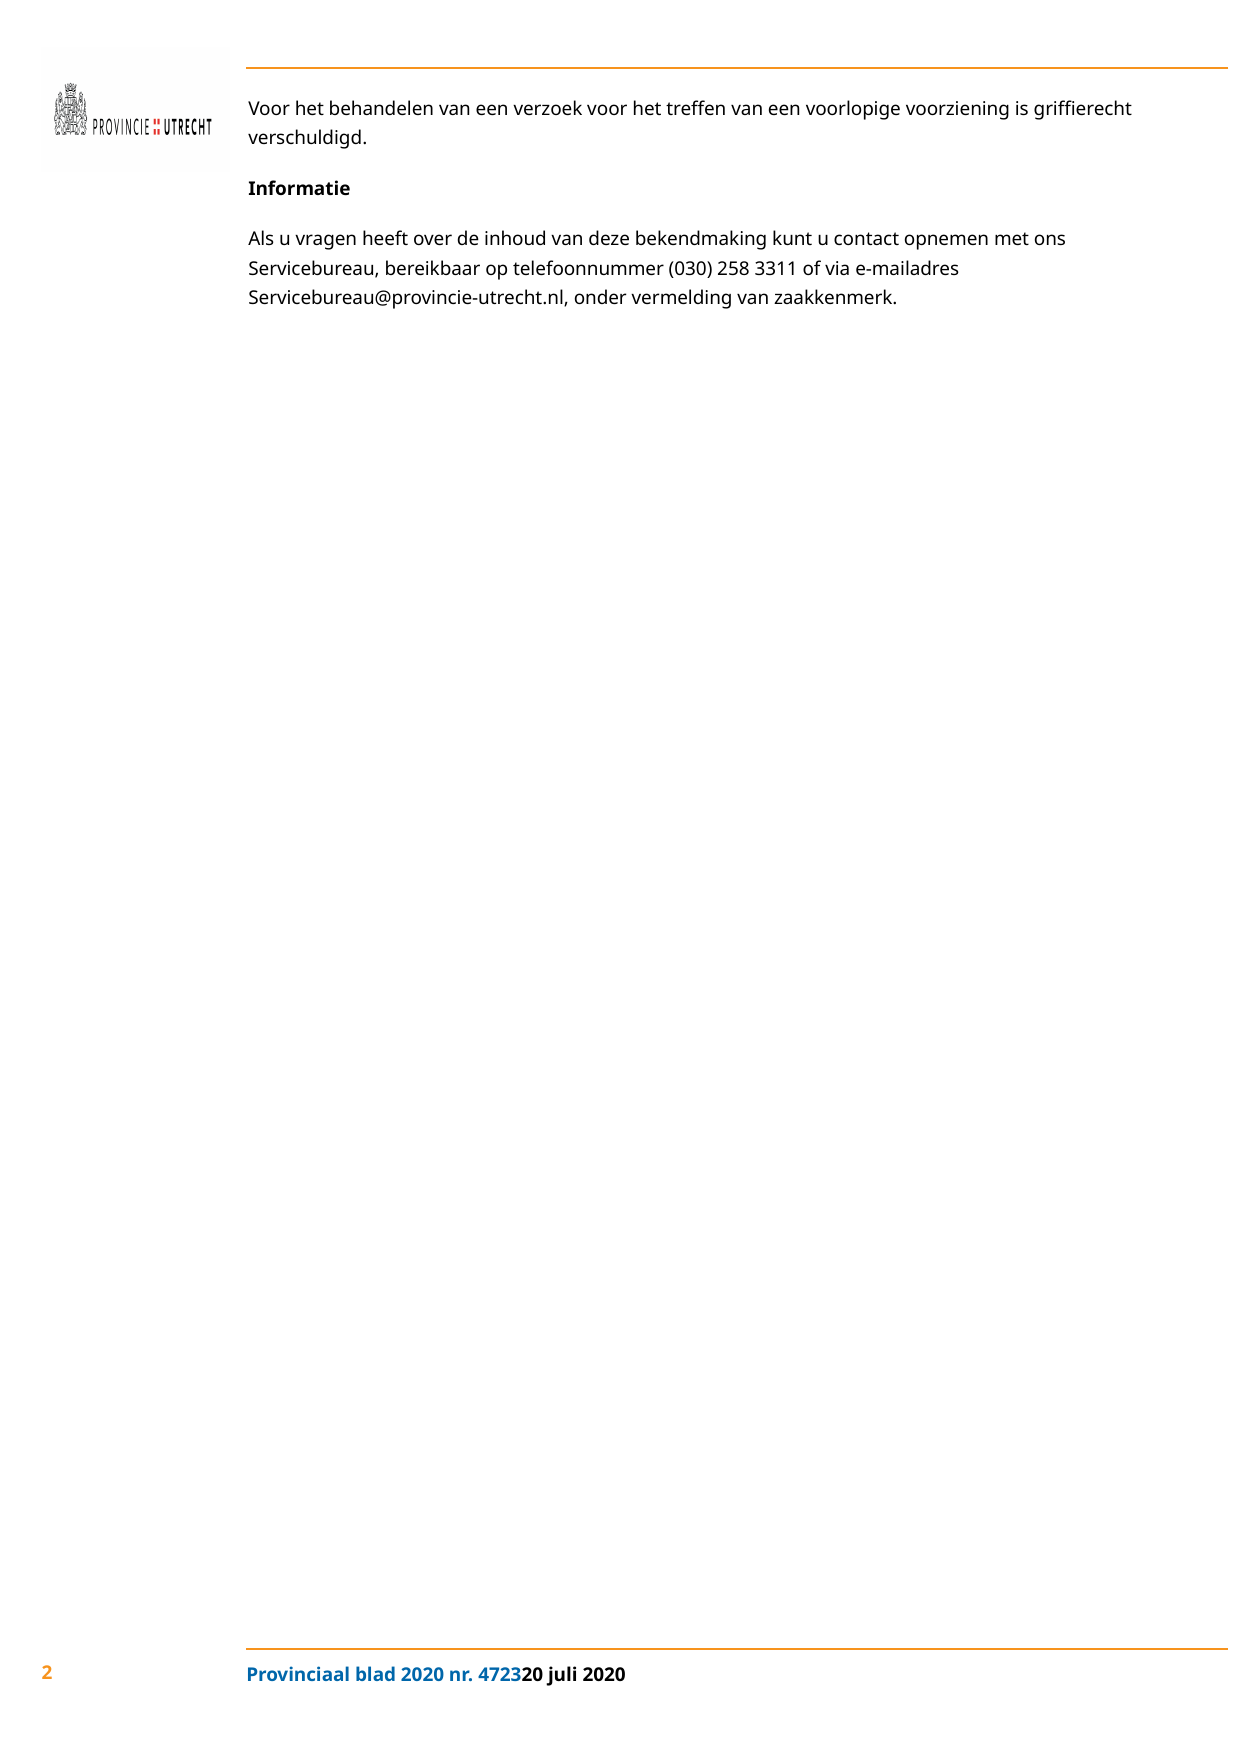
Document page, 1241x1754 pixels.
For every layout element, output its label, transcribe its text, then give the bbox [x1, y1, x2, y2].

text Informatie [248, 175, 1152, 201]
text Als u vragen heeft over de inhoud van deze bekendmaking kunt u contact opnemen met ons Servicebureau, bereikbaar op telefoonnummer (030) 258 3311 of via e-mailadres Servicebureau@provincie-utrecht.nl, onder vermelding van zaakkenmerk. [248, 225, 1152, 310]
picture [41, 47, 231, 172]
text Voor het behandelen van een verzoek voor het treffen van een voorlopige voorziening is griffierecht verschuldigd. [248, 95, 1152, 150]
